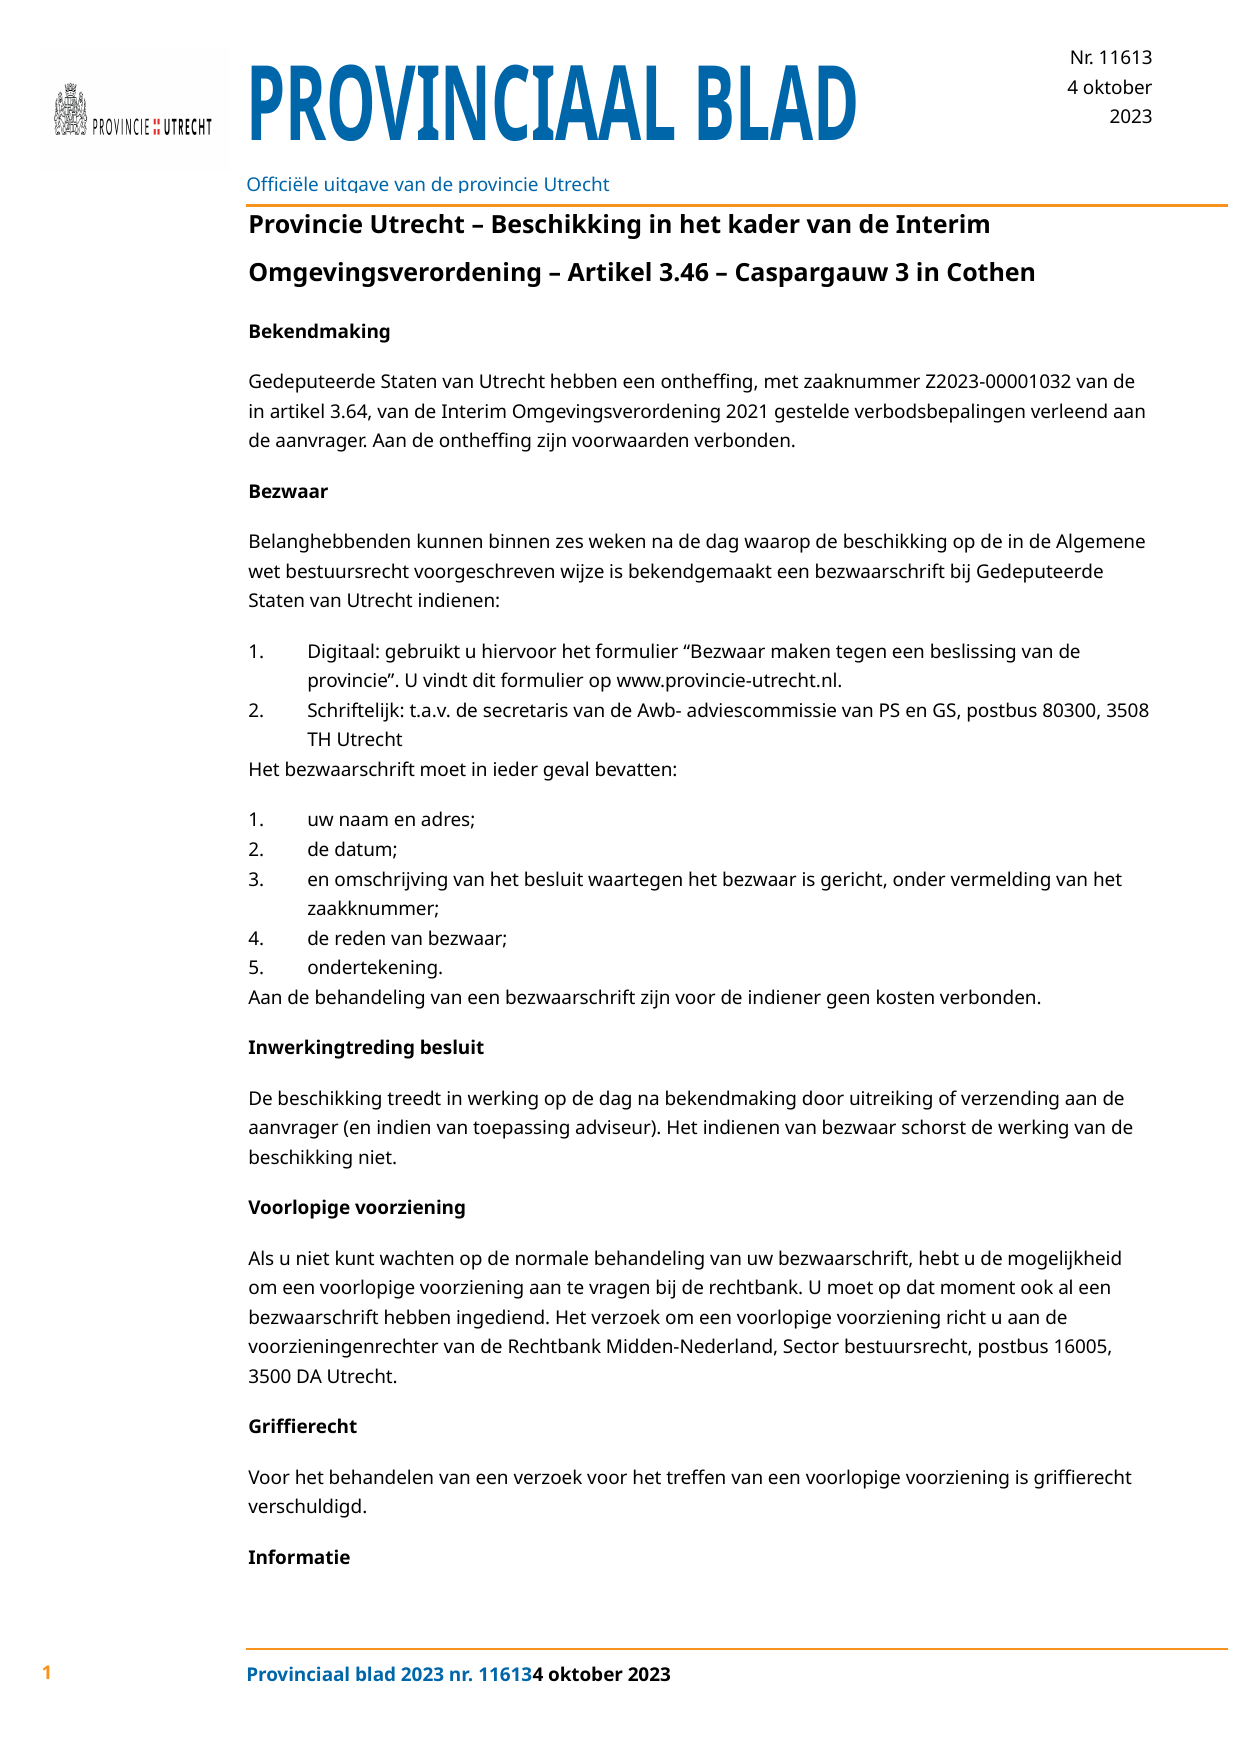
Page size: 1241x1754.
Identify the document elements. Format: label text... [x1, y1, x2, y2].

text Het bezwaarschrift moet in ieder geval bevatten: [248, 756, 1152, 782]
text Bekendmaking [248, 318, 1152, 344]
text Als u niet kunt wachten op de normale behandeling van uw bezwaarschrift, hebt u de mogelijkheid om een voorlopige voorziening aan te vragen bij de rechtbank. U moet op dat moment ook al een bezwaarschrift hebben ingediend. Het verzoek om een voorlopige voorziening richt u aan de voorzieningenrechter van de Rechtbank Midden-Nederland, Sector bestuursrecht, postbus 16005, 3500 DA Utrecht. [248, 1245, 1152, 1389]
text Provincie Utrecht – Beschikking in het kader van de Interim Omgevingsverordening – Artikel 3.46 – Caspargauw 3 in Cothen [248, 207, 1152, 288]
picture [41, 47, 231, 172]
list ondertekening. [248, 954, 1152, 980]
text Griffierecht [248, 1414, 1152, 1439]
list de reden van bezwaar; [248, 925, 1152, 951]
list en omschrijving van het besluit waartegen het bezwaar is gericht, onder vermelding van het zaakknummer; [248, 866, 1152, 921]
list uw naam en adres; [248, 807, 1152, 832]
text Informatie [248, 1544, 1152, 1570]
list Schriftelijk: t.a.v. de secretaris van de Awb- adviescommissie van PS en GS, postbus 80300, 3508 TH Utrecht [248, 697, 1152, 752]
text De beschikking treedt in werking op de dag na bekendmaking door uitreiking of verzending aan de aanvrager (en indien van toepassing adviseur). Het indienen van bezwaar schorst de werking van de beschikking niet. [248, 1085, 1152, 1170]
text Voorlopige voorziening [248, 1194, 1152, 1220]
text Aan de behandeling van een bezwaarschrift zijn voor de indiener geen kosten verbonden. [248, 984, 1152, 1010]
text Voor het behandelen van een verzoek voor het treffen van een voorlopige voorziening is griffierecht verschuldigd. [248, 1464, 1152, 1519]
text Gedeputeerde Staten van Utrecht hebben een ontheffing, met zaaknummer Z2023-00001032 van de in artikel 3.64, van de Interim Omgevingsverordening 2021 gestelde verbodsbepalingen verleend aan de aanvrager. Aan de ontheffing zijn voorwaarden verbonden. [248, 368, 1152, 453]
text Bezwaar [248, 478, 1152, 504]
list de datum; [248, 836, 1152, 862]
text Belanghebbenden kunnen binnen zes weken na de dag waarop de beschikking op de in de Algemene wet bestuursrecht voorgeschreven wijze is bekendgemaakt een bezwaarschrift bij Gedeputeerde Staten van Utrecht indienen: [248, 528, 1152, 613]
list Digitaal: gebruikt u hiervoor het formulier “Bezwaar maken tegen een beslissing van de provincie”. U vindt dit formulier op www.provincie-utrecht.nl. [248, 638, 1152, 693]
text Inwerkingtreding besluit [248, 1034, 1152, 1060]
